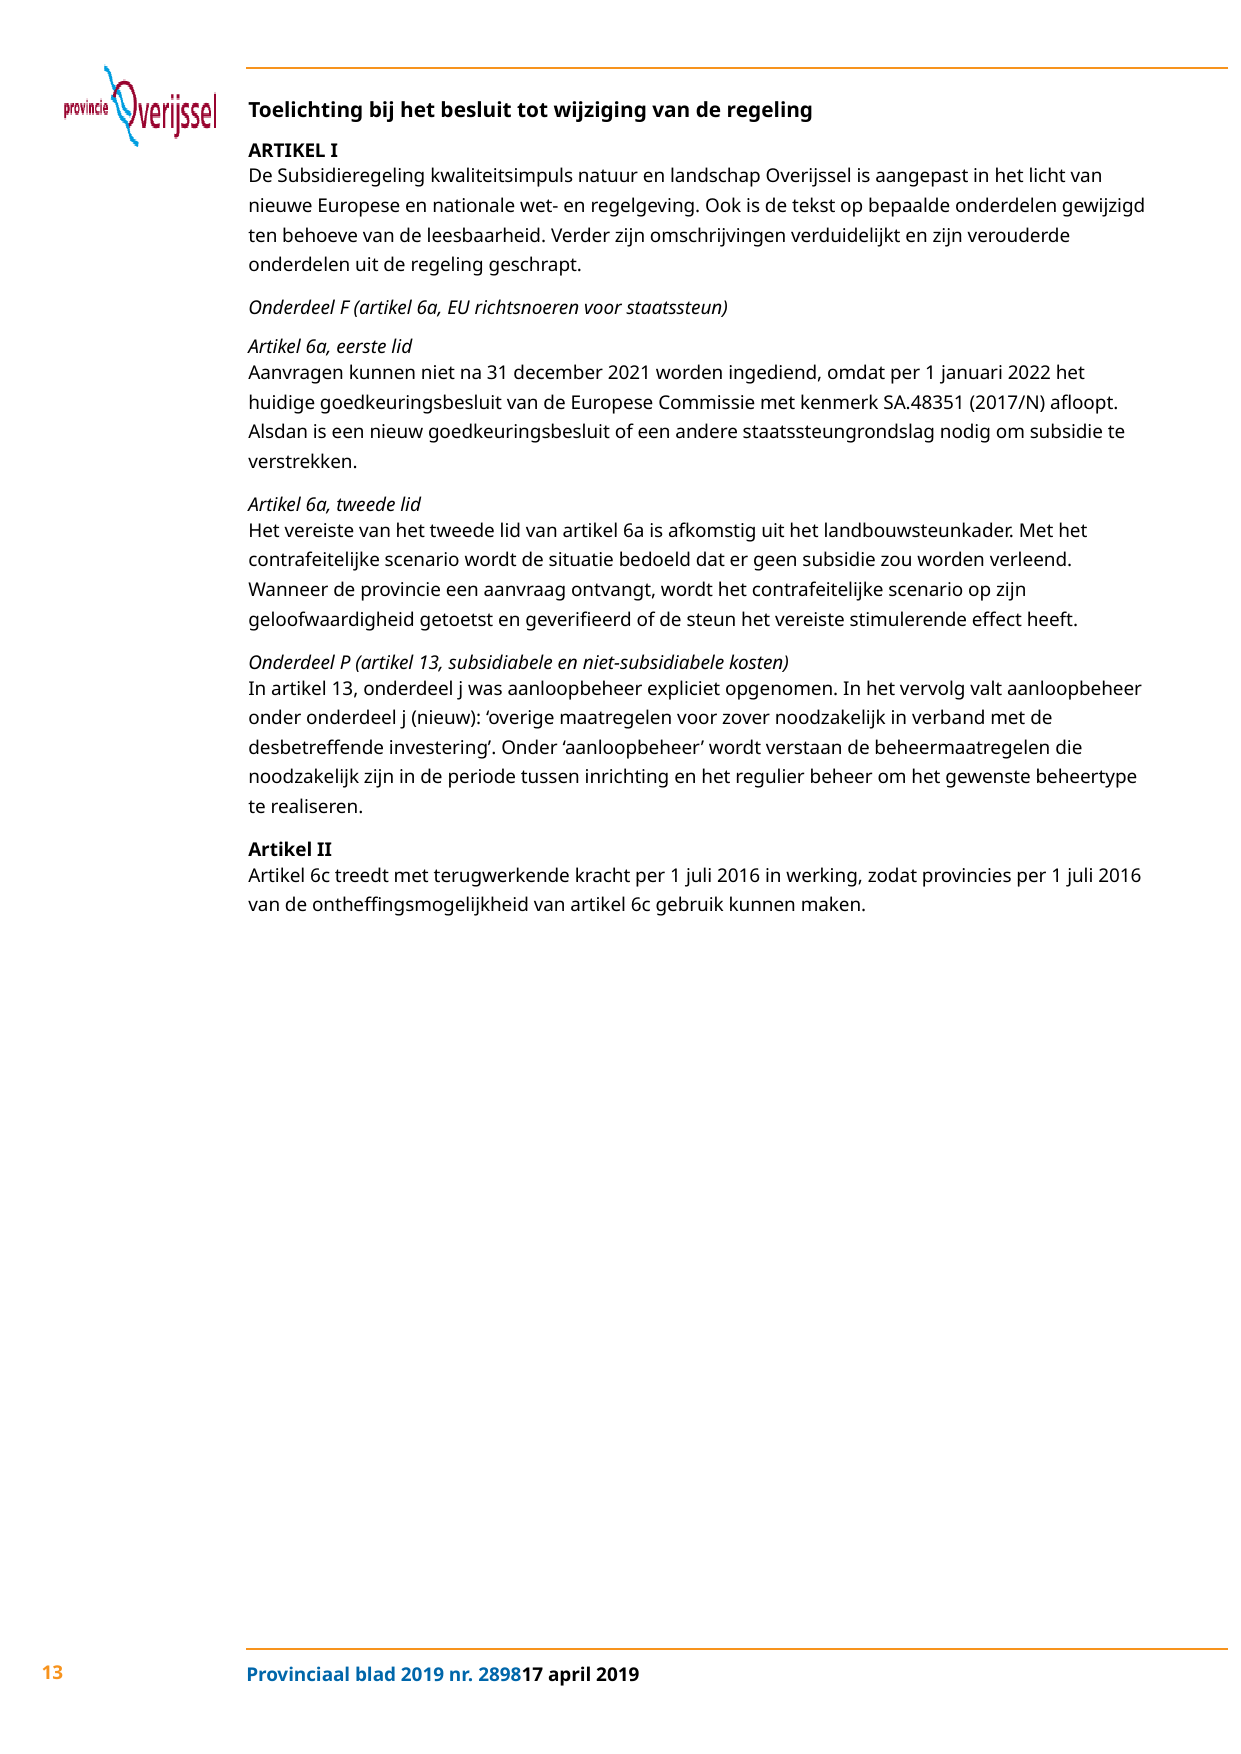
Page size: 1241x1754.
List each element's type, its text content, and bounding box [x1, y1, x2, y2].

text Onderdeel P (artikel 13, subsidiabele en niet-subsidiabele kosten) [248, 649, 1152, 675]
text Aanvragen kunnen niet na 31 december 2021 worden ingediend, omdat per 1 januari 2022 het huidige goedkeuringsbesluit van de Europese Commissie met kenmerk SA.48351 (2017/N) afloopt. Alsdan is een nieuw goedkeuringsbesluit of een andere staatssteungrondslag nodig om subsidie te verstrekken. [248, 359, 1152, 474]
text De Subsidieregeling kwaliteitsimpuls natuur en landschap Overijssel is aangepast in het licht van nieuwe Europese en nationale wet- en regelgeving. Ook is de tekst op bepaalde onderdelen gewijzigd ten behoeve van de leesbaarheid. Verder zijn omschrijvingen verduidelijkt en zijn verouderde onderdelen uit de regeling geschrapt. [248, 163, 1152, 277]
text Artikel 6a, tweede lid [248, 491, 1152, 517]
text Artikel II [248, 836, 1152, 862]
text Artikel 6a, eerste lid [248, 334, 1152, 359]
text Onderdeel F (artikel 6a, EU richtsnoeren voor staatssteun) [248, 294, 1152, 320]
text ARTIKEL I [248, 137, 1152, 163]
text Het vereiste van het tweede lid van artikel 6a is afkomstig uit het landbouwsteunkader. Met het contrafeitelijke scenario wordt de situatie bedoeld dat er geen subsidie zou worden verleend. Wanneer de provincie een aanvraag ontvangt, wordt het contrafeitelijke scenario op zijn geloofwaardigheid getoetst en geverifieerd of de steun het vereiste stimulerende effect heeft. [248, 517, 1152, 632]
text In artikel 13, onderdeel j was aanloopbeheer expliciet opgenomen. In het vervolg valt aanloopbeheer onder onderdeel j (nieuw): ‘overige maatregelen voor zover noodzakelijk in verband met de desbetreffende investering’. Onder ‘aanloopbeheer’ wordt verstaan de beheermaatregelen die noodzakelijk zijn in de periode tussen inrichting en het regulier beheer om het gewenste beheertype te realiseren. [248, 675, 1152, 819]
text Artikel 6c treedt met terugwerkende kracht per 1 juli 2016 in werking, zodat provincies per 1 juli 2016 van de ontheffingsmogelijkheid van artikel 6c gebruik kunnen maken. [248, 862, 1152, 917]
picture [41, 47, 231, 172]
text Toelichting bij het besluit tot wijziging van de regeling [248, 95, 1152, 123]
